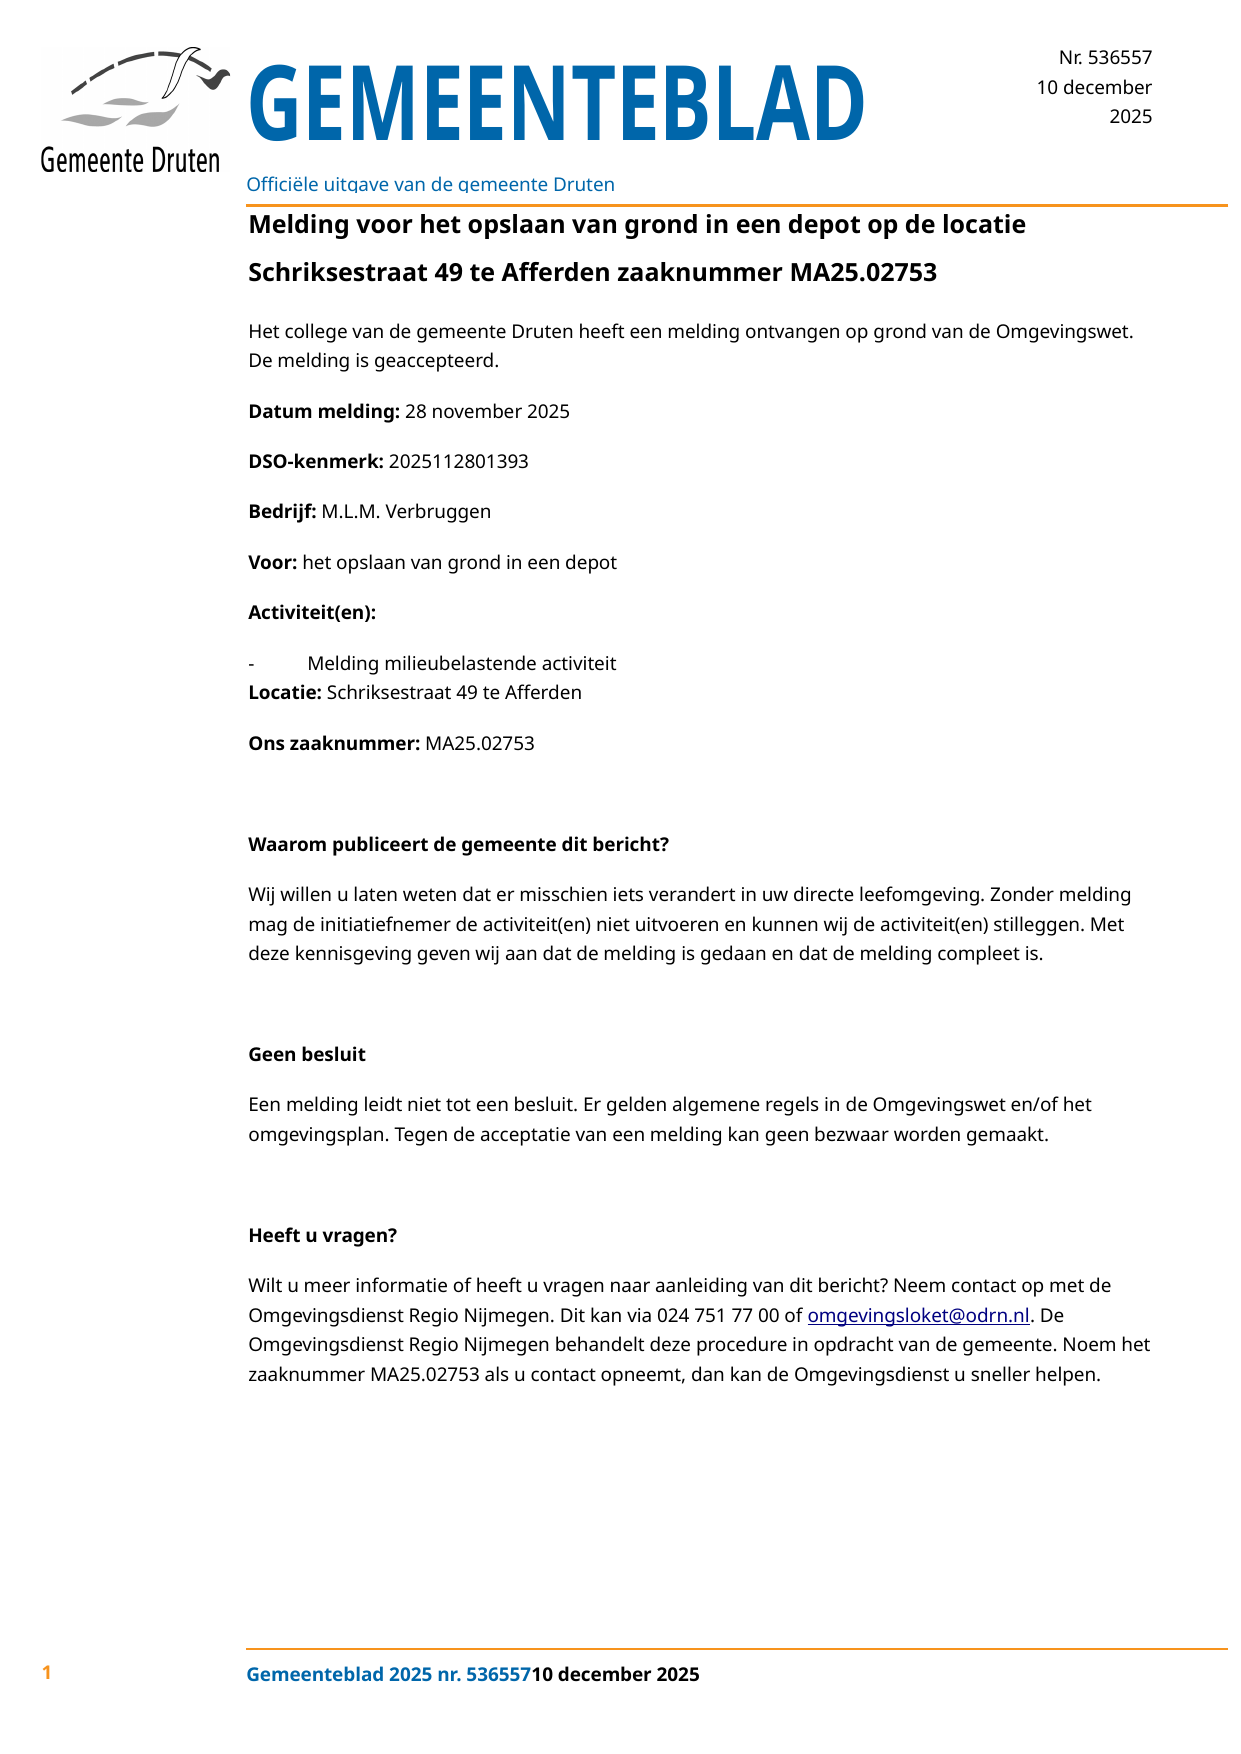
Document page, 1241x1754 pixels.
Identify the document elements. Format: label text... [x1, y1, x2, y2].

text Waarom publiceert de gemeente dit bericht? [248, 831, 1152, 857]
text Het college van de gemeente Druten heeft een melding ontvangen op grond van de Omgevingswet. De melding is geaccepteerd. [248, 318, 1152, 373]
text Activiteit(en): [248, 599, 1152, 625]
text Een melding leidt niet tot een besluit. Er gelden algemene regels in de Omgevingswet en/of het omgevingsplan. Tegen de acceptatie van een melding kan geen bezwaar worden gemaakt. [248, 1092, 1152, 1147]
picture [41, 47, 231, 172]
text Melding voor het opslaan van grond in een depot op de locatie Schriksestraat 49 te Afferden zaaknummer MA25.02753 [248, 207, 1152, 288]
list Melding milieubelastende activiteit [248, 650, 1152, 676]
text Datum melding: 28 november 2025 [248, 398, 1152, 424]
text Bedrijf: M.L.M. Verbruggen [248, 499, 1152, 524]
text Voor: het opslaan van grond in een depot [248, 549, 1152, 575]
text Wilt u meer informatie of heeft u vragen naar aanleiding van dit bericht? Neem contact op met de Omgevingsdienst Regio Nijmegen. Dit kan via 024 751 77 00 of omgevingsloket@odrn.nl. De Omgevingsdienst Regio Nijmegen behandelt deze procedure in opdracht van de gemeente. Noem het zaaknummer MA25.02753 als u contact opneemt, dan kan de Omgevingsdienst u sneller helpen. [248, 1272, 1152, 1387]
text Ons zaaknummer: MA25.02753 [248, 730, 1152, 756]
text Locatie: Schriksestraat 49 te Afferden [248, 679, 1152, 705]
text Wij willen u laten weten dat er misschien iets verandert in uw directe leefomgeving. Zonder melding mag de initiatiefnemer de activiteit(en) niet uitvoeren en kunnen wij de activiteit(en) stilleggen. Met deze kennisgeving geven wij aan dat de melding is gedaan en dat de melding compleet is. [248, 881, 1152, 966]
text Geen besluit [248, 1041, 1152, 1067]
text DSO-kenmerk: 2025112801393 [248, 448, 1152, 474]
text Heeft u vragen? [248, 1222, 1152, 1248]
